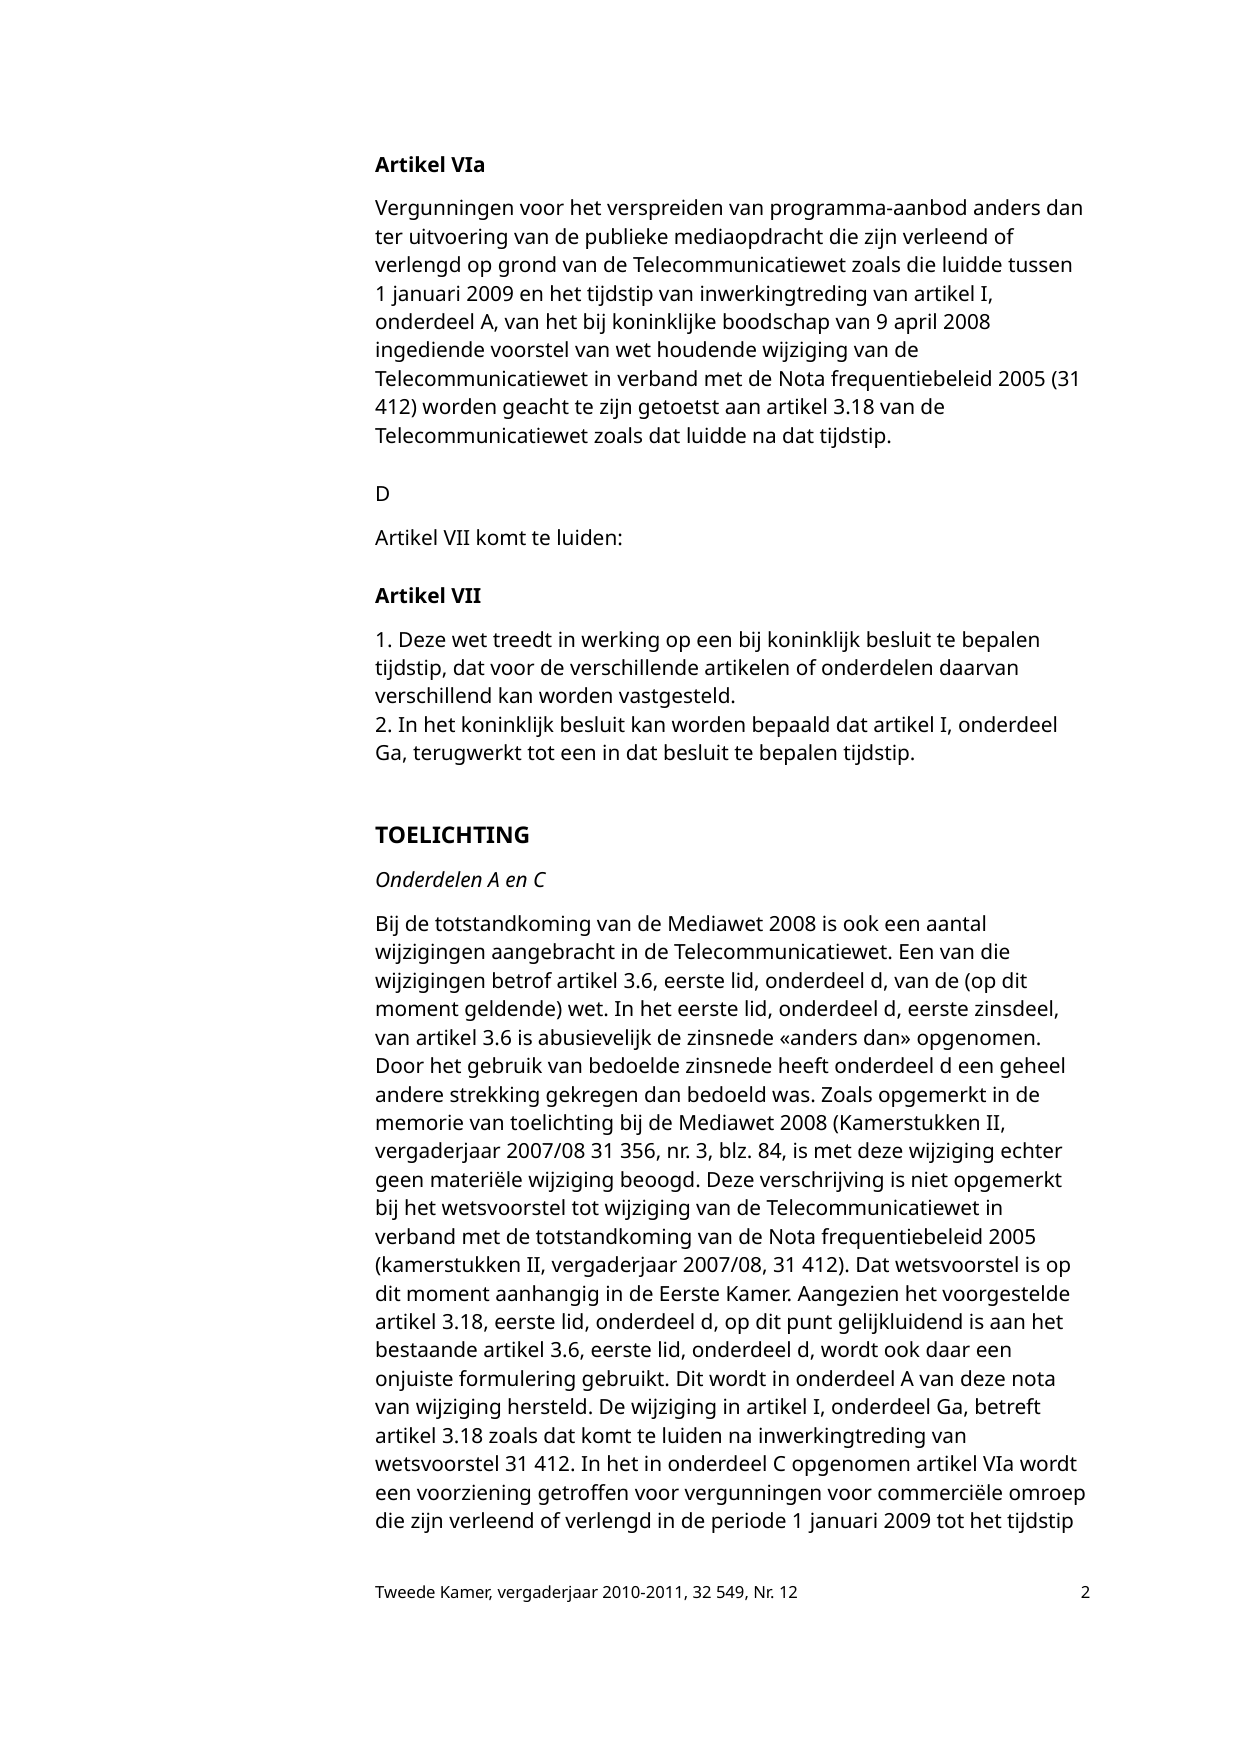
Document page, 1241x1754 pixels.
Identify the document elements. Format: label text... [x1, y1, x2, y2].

text 1. Deze wet treedt in werking op een bij koninklijk besluit te bepalen tijdstip, dat voor de verschillende artikelen of onderdelen daarvan verschillend kan worden vastgesteld. [375, 625, 1090, 710]
text D [375, 479, 1090, 508]
text 2. In het koninklijk besluit kan worden bepaald dat artikel I, onderdeel Ga, terugwerkt tot een in dat besluit te bepalen tijdstip. [375, 710, 1090, 767]
text Artikel VIa [375, 150, 1090, 178]
text Artikel VII komt te luiden: [375, 523, 1090, 551]
text Bij de totstandkoming van de Mediawet 2008 is ook een aantal wijzigingen aangebracht in de Telecommunicatiewet. Een van die wijzigingen betrof artikel 3.6, eerste lid, onderdeel d, van de (op dit moment geldende) wet. In het eerste lid, onderdeel d, eerste zinsdeel, van artikel 3.6 is abusievelijk de zinsnede «anders dan» opgenomen. Door het gebruik van bedoelde zinsnede heeft onderdeel d een geheel andere strekking gekregen dan bedoeld was. Zoals opgemerkt in de memorie van toelichting bij de Mediawet 2008 (Kamerstukken II, vergaderjaar 2007/08 31 356, nr. 3, blz. 84, is met deze wijziging echter geen materiële wijziging beoogd. Deze verschrijving is niet opgemerkt bij het wetsvoorstel tot wijziging van de Telecommunicatiewet in verband met de totstandkoming van de Nota frequentiebeleid 2005 (kamerstukken II, vergaderjaar 2007/08, 31 412). Dat wetsvoorstel is op dit moment aanhangig in de Eerste Kamer. Aangezien het voorgestelde artikel 3.18, eerste lid, onderdeel d, op dit punt gelijkluidend is aan het bestaande artikel 3.6, eerste lid, onderdeel d, wordt ook daar een onjuiste formulering gebruikt. Dit wordt in onderdeel A van deze nota van wijziging hersteld. De wijziging in artikel I, onderdeel Ga, betreft artikel 3.18 zoals dat komt te luiden na inwerkingtreding van wetsvoorstel 31 412. In het in onderdeel C opgenomen artikel VIa wordt een voorziening getroffen voor vergunningen voor commerciële omroep die zijn verleend of verlengd in de periode 1 januari 2009 tot het tijdstip [375, 909, 1090, 1535]
subtitle TOELICHTING [375, 819, 1090, 851]
text Onderdelen A en C [375, 866, 1090, 894]
text Vergunningen voor het verspreiden van programma-aanbod anders dan ter uitvoering van de publieke mediaopdracht die zijn verleend of verlengd op grond van de Telecommunicatiewet zoals die luidde tussen 1 januari 2009 en het tijdstip van inwerkingtreding van artikel I, onderdeel A, van het bij koninklijke boodschap van 9 april 2008 ingediende voorstel van wet houdende wijziging van de Telecommunicatiewet in verband met de Nota frequentiebeleid 2005 (31 412) worden geacht te zijn getoetst aan artikel 3.18 van de Telecommunicatiewet zoals dat luidde na dat tijdstip. [375, 193, 1090, 449]
text Artikel VII [375, 581, 1090, 610]
